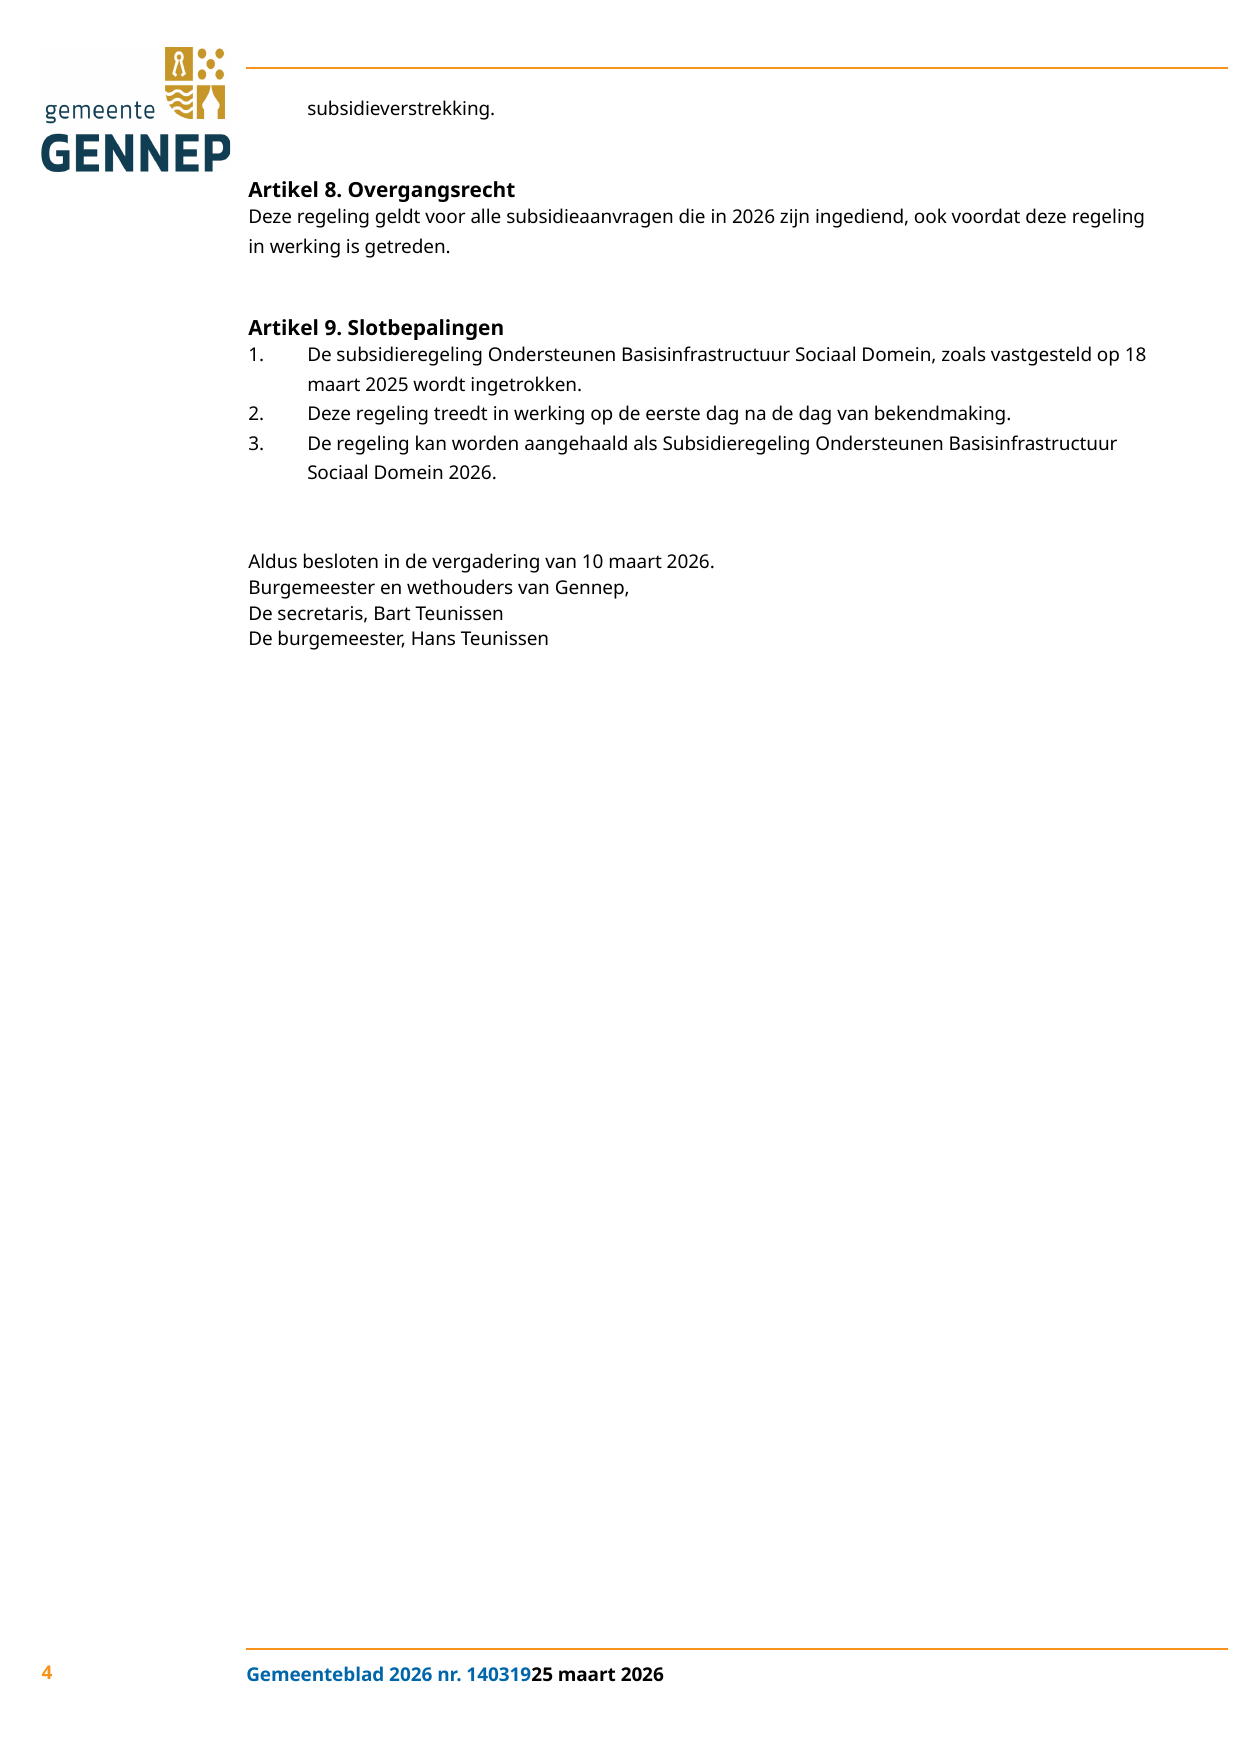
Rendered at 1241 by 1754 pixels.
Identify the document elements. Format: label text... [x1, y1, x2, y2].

text De secretaris, Bart Teunissen [248, 600, 1152, 626]
list De subsidieregeling Ondersteunen Basisinfrastructuur Sociaal Domein, zoals vastgesteld op 18 maart 2025 wordt ingetrokken. [248, 341, 1152, 397]
text Burgemeester en wethouders van Gennep, [248, 574, 1152, 600]
picture [41, 47, 231, 172]
text Aldus besloten in de vergadering van 10 maart 2026. [248, 548, 1152, 574]
text Artikel 9. Slotbepalingen [248, 313, 1152, 341]
text Deze regeling geldt voor alle subsidieaanvragen die in 2026 zijn ingediend, ook voordat deze regeling in werking is getreden. [248, 203, 1152, 258]
list subsidieverstrekking. [248, 95, 1152, 121]
text De burgemeester, Hans Teunissen [248, 626, 1152, 651]
list Deze regeling treedt in werking op de eerste dag na de dag van bekendmaking. [248, 400, 1152, 426]
list De regeling kan worden aangehaald als Subsidieregeling Ondersteunen Basisinfrastructuur Sociaal Domein 2026. [248, 430, 1152, 485]
text Artikel 8. Overgangsrecht [248, 175, 1152, 203]
